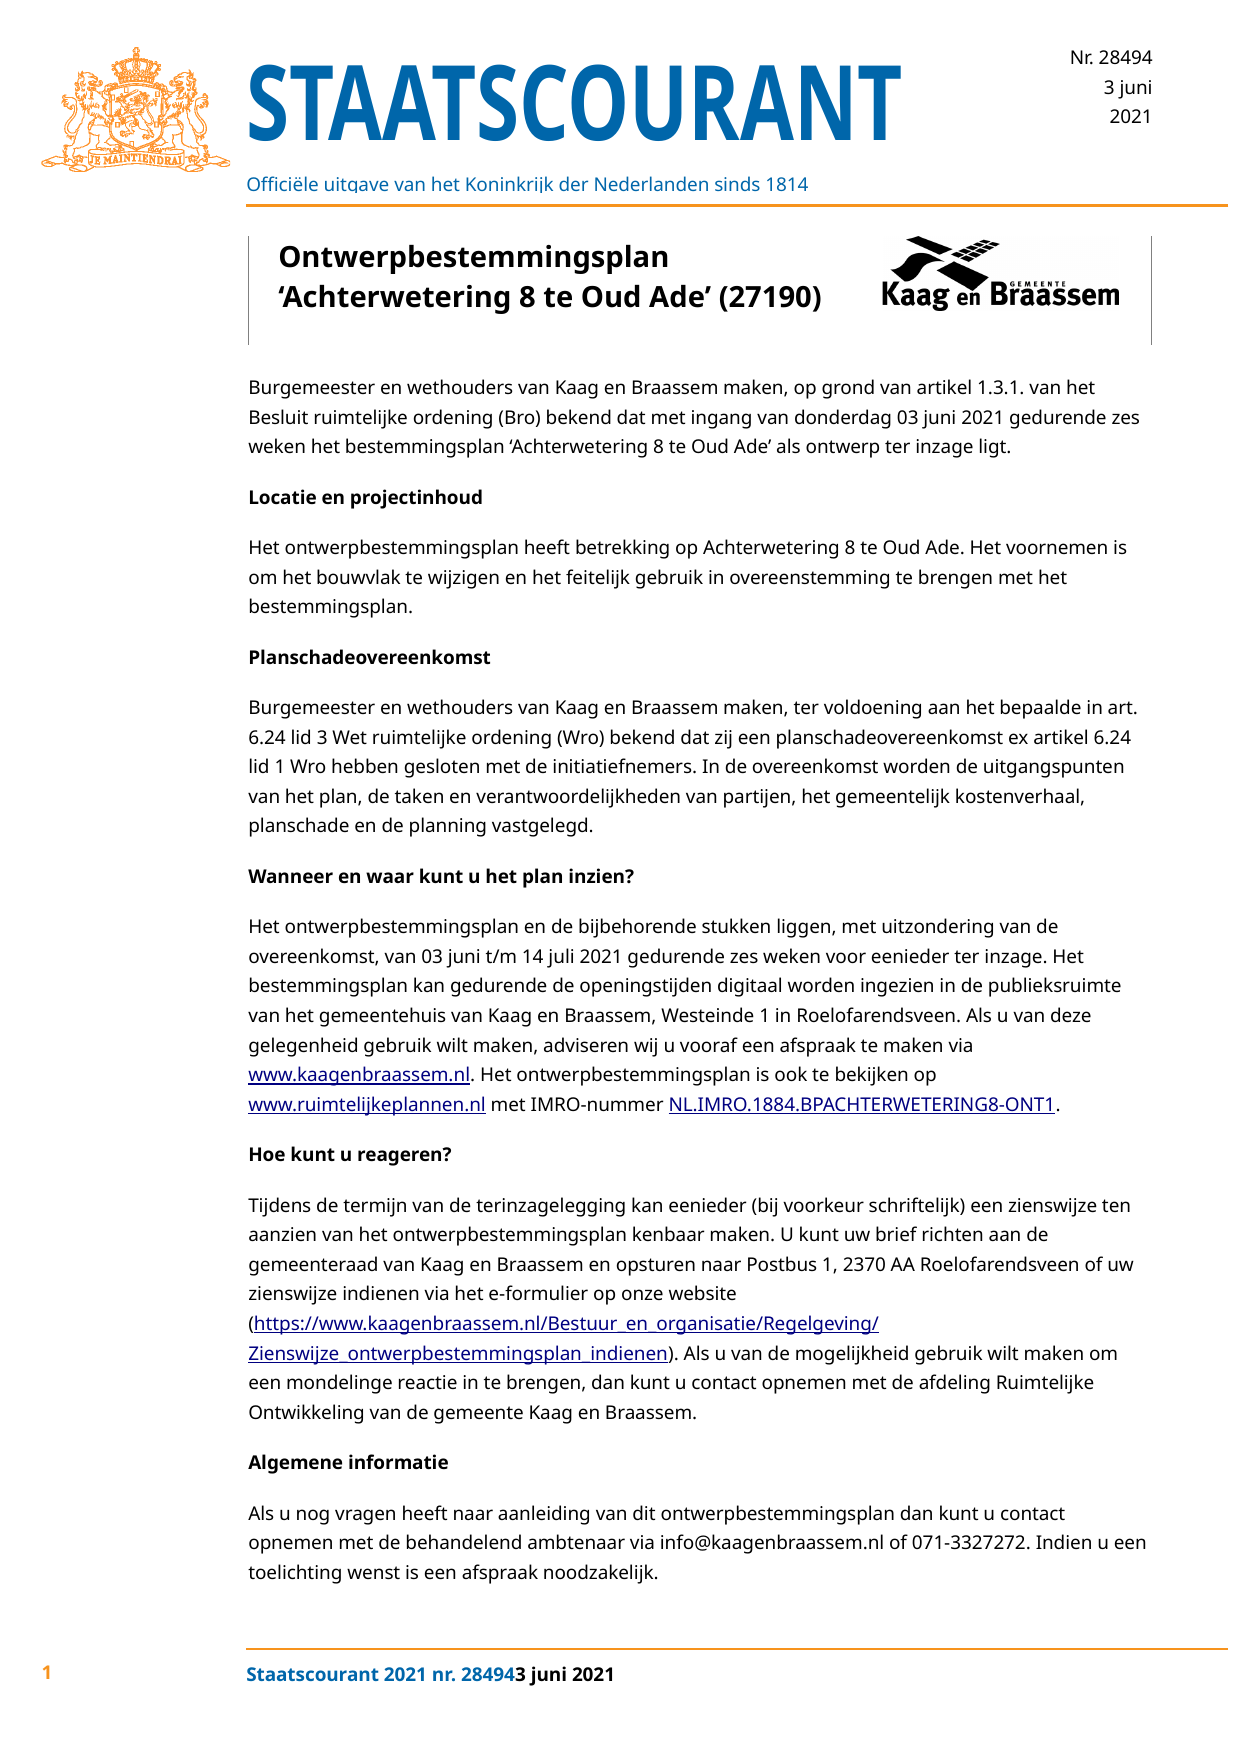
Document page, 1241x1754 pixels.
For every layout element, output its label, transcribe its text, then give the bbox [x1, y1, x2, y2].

text Als u nog vragen heeft naar aanleiding van dit ontwerpbestemmingsplan dan kunt u contact opnemen met de behandelend ambtenaar via info@kaagenbraassem.nl of 071-3327272. Indien u een toelichting wenst is een afspraak noodzakelijk. [248, 1500, 1152, 1584]
text Tijdens de termijn van de terinzagelegging kan eenieder (bij voorkeur schriftelijk) een zienswijze ten aanzien van het ontwerpbestemmingsplan kenbaar maken. U kunt uw brief richten aan de gemeenteraad van Kaag en Braassem en opsturen naar Postbus 1, 2370 AA Roelofarendsveen of uw zienswijze indienen via het e-formulier op onze website (https://www.kaagenbraassem.nl/Bestuur_en_organisatie/Regelgeving/Zienswijze_ontwerpbestemmingsplan_indienen). Als u van de mogelijkheid gebruik wilt maken om een mondelinge reactie in te brengen, dan kunt u contact opnemen met de afdeling Ruimtelijke Ontwikkeling van de gemeente Kaag en Braassem. [248, 1192, 1152, 1424]
picture [882, 236, 1119, 311]
text Burgemeester en wethouders van Kaag en Braassem maken, op grond van artikel 1.3.1. van het Besluit ruimtelijke ordening (Bro) bekend dat met ingang van donderdag 03 juni 2021 gedurende zes weken het bestemmingsplan ‘Achterwetering 8 te Oud Ade’ als ontwerp ter inzage ligt. [248, 374, 1152, 459]
text Wanneer en waar kunt u het plan inzien? [248, 863, 1152, 889]
text Het ontwerpbestemmingsplan heeft betrekking op Achterwetering 8 te Oud Ade. Het voornemen is om het bouwvlak te wijzigen en het feitelijk gebruik in overeenstemming te brengen met het bestemmingsplan. [248, 534, 1152, 619]
text Het ontwerpbestemmingsplan en de bijbehorende stukken liggen, met uitzondering van de overeenkomst, van 03 juni t/m 14 juli 2021 gedurende zes weken voor eenieder ter inzage. Het bestemmingsplan kan gedurende de openingstijden digitaal worden ingezien in de publieksruimte van het gemeentehuis van Kaag en Braassem, Westeinde 1 in Roelofarendsveen. Als u van deze gelegenheid gebruik wilt maken, adviseren wij u vooraf een afspraak te maken via www.kaagenbraassem.nl. Het ontwerpbestemmingsplan is ook te bekijken op www.ruimtelijkeplannen.nl met IMRO-nummer NL.IMRO.1884.BPACHTERWETERING8-ONT1. [248, 913, 1152, 1117]
table_header [850, 236, 1151, 345]
text Algemene informatie [248, 1449, 1152, 1475]
text Locatie en projectinhoud [248, 484, 1152, 509]
table_header Ontwerpbestemmingsplan ‘Achterwetering 8 te Oud Ade’ (27190) [249, 236, 850, 345]
text Burgemeester en wethouders van Kaag en Braassem maken, ter voldoening aan het bepaalde in art. 6.24 lid 3 Wet ruimtelijke ordening (Wro) bekend dat zij een planschadeovereenkomst ex artikel 6.24 lid 1 Wro hebben gesloten met de initiatiefnemers. In de overeenkomst worden de uitgangspunten van het plan, de taken en verantwoordelijkheden van partijen, het gemeentelijk kostenverhaal, planschade en de planning vastgelegd. [248, 694, 1152, 838]
picture [41, 47, 231, 172]
text Hoe kunt u reageren? [248, 1141, 1152, 1167]
text Planschadeovereenkomst [248, 644, 1152, 669]
